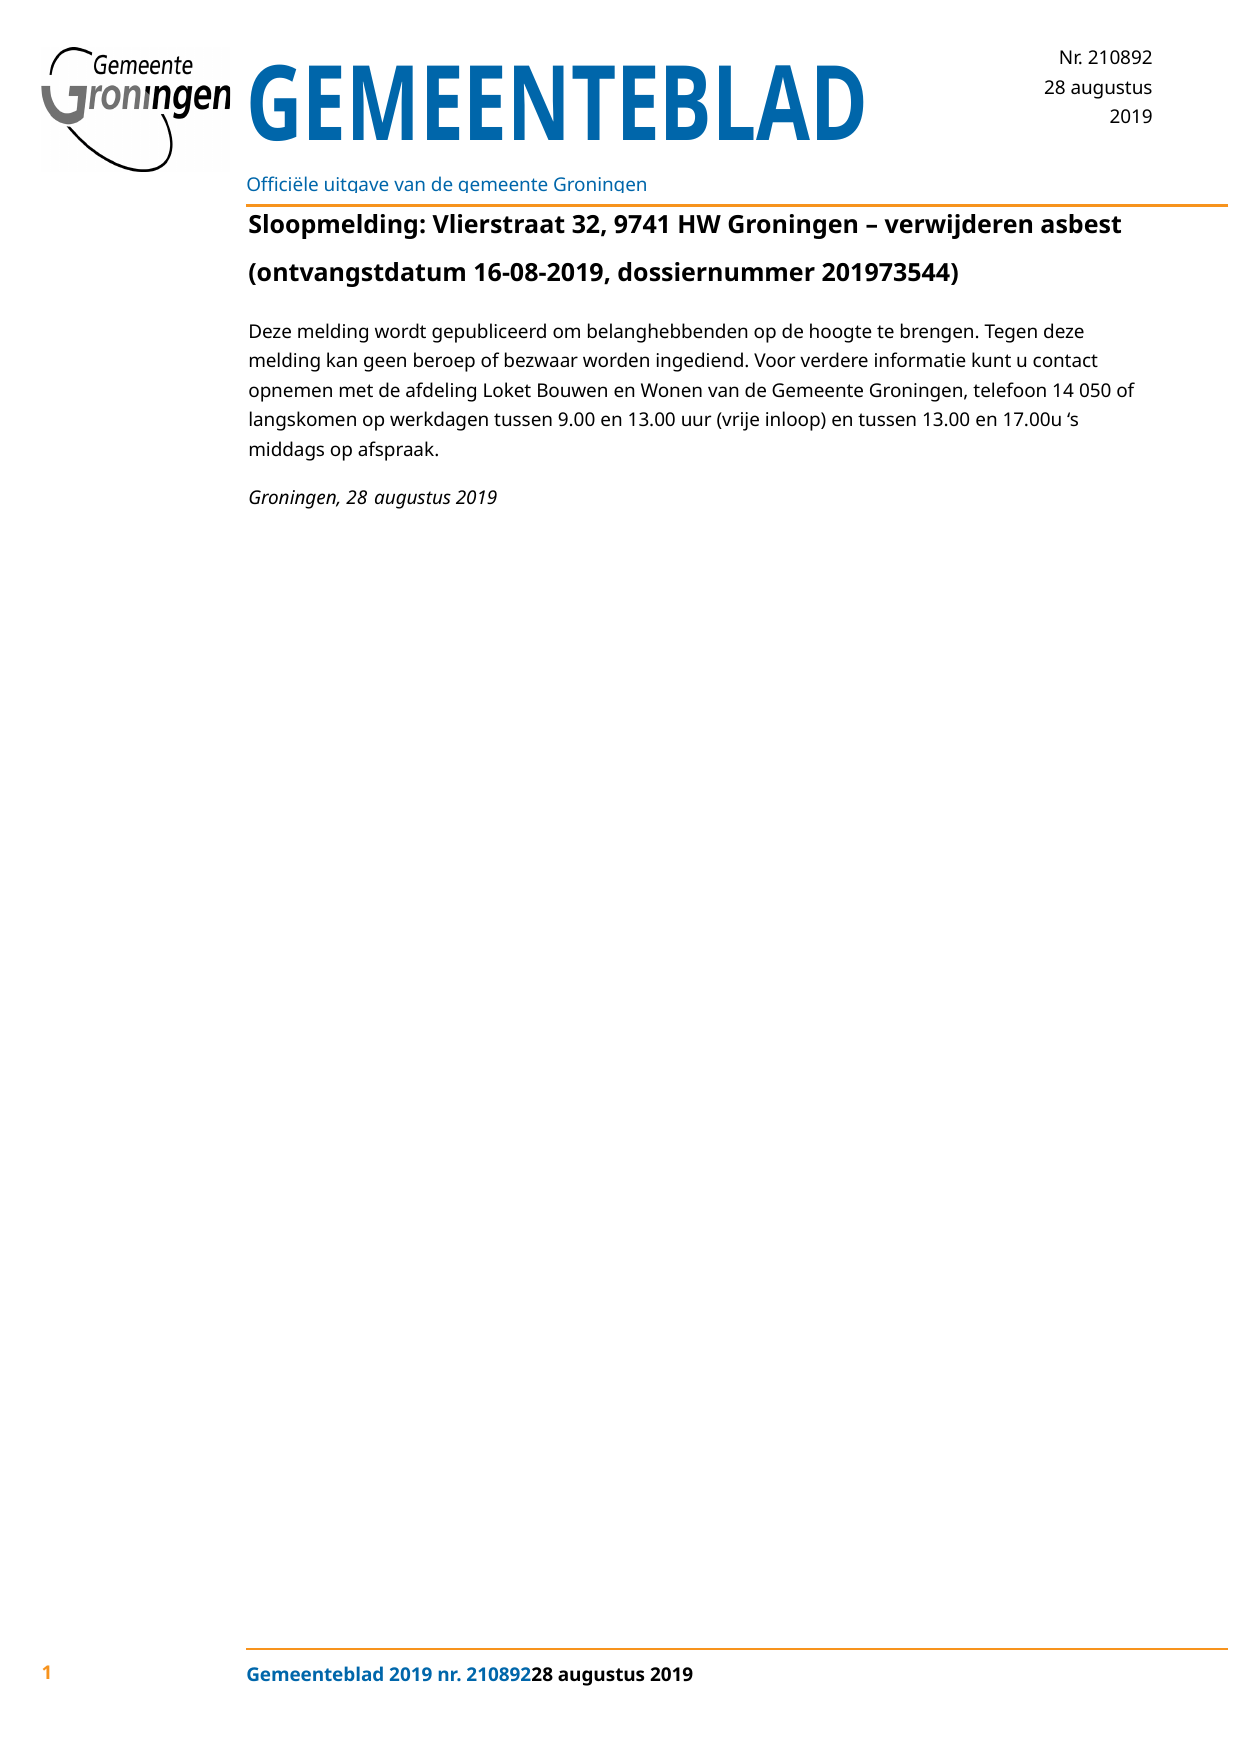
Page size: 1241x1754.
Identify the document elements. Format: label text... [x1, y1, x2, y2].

text Sloopmelding: Vlierstraat 32, 9741 HW Groningen – verwijderen asbest (ontvangstdatum 16-08-2019, dossiernummer 201973544) [248, 207, 1152, 288]
text Groningen, 28 augustus 2019 [248, 484, 1152, 510]
text Deze melding wordt gepubliceerd om belanghebbenden op de hoogte te brengen. Tegen deze melding kan geen beroep of bezwaar worden ingediend. Voor verdere informatie kunt u contact opnemen met de afdeling Loket Bouwen en Wonen van de Gemeente Groningen, telefoon 14 050 of langskomen op werkdagen tussen 9.00 en 13.00 uur (vrije inloop) en tussen 13.00 en 17.00u ‘s middags op afspraak. [248, 318, 1152, 462]
picture [41, 47, 231, 172]
